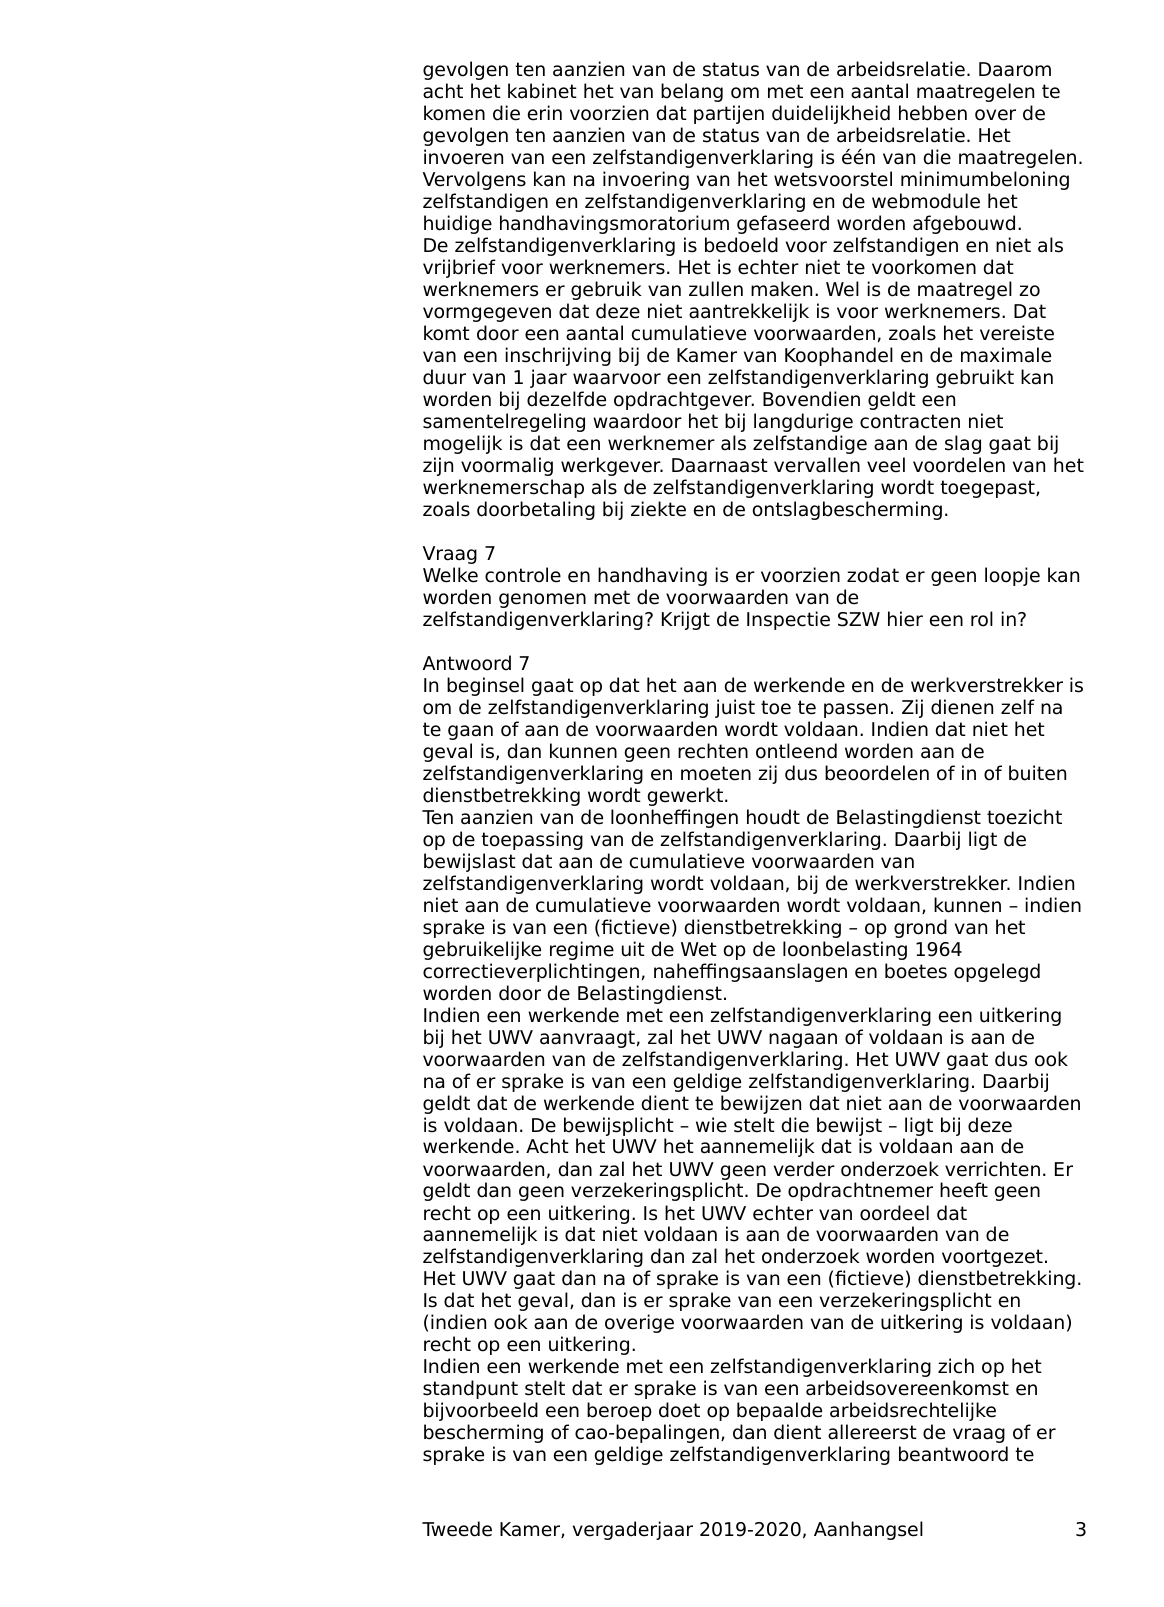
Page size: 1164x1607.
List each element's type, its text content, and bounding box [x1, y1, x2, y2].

text De zelfstandigenverklaring is bedoeld voor zelfstandigen en niet als vrijbrief voor werknemers. Het is echter niet te voorkomen dat werknemers er gebruik van zullen maken. Wel is de maatregel zo vormgegeven dat deze niet aantrekkelijk is voor werknemers. Dat komt door een aantal cumulatieve voorwaarden, zoals het vereiste van een inschrijving bij de Kamer van Koophandel en de maximale duur van 1 jaar waarvoor een zelfstandigenverklaring gebruikt kan worden bij dezelfde opdrachtgever. Bovendien geldt een samentelregeling waardoor het bij langdurige contracten niet mogelijk is dat een werknemer als zelfstandige aan de slag gaat bij zijn voormalig werkgever. Daarnaast vervallen veel voordelen van het werknemerschap als de zelfstandigenverklaring wordt toegepast, zoals doorbetaling bij ziekte en de ontslagbescherming. [422, 235, 1087, 521]
text Welke controle en handhaving is er voorzien zodat er geen loopje kan worden genomen met de voorwaarden van de zelfstandigenverklaring? Krijgt de Inspectie SZW hier een rol in? [422, 565, 1087, 631]
text Antwoord 7 [422, 653, 1087, 675]
text Indien een werkende met een zelfstandigenverklaring een uitkering bij het UWV aanvraagt, zal het UWV nagaan of voldaan is aan de voorwaarden van de zelfstandigenverklaring. Het UWV gaat dus ook na of er sprake is van een geldige zelfstandigenverklaring. Daarbij geldt dat de werkende dient te bewijzen dat niet aan de voorwaarden is voldaan. De bewijsplicht – wie stelt die bewijst – ligt bij deze werkende. Acht het UWV het aannemelijk dat is voldaan aan de voorwaarden, dan zal het UWV geen verder onderzoek verrichten. Er geldt dan geen verzekeringsplicht. De opdrachtnemer heeft geen recht op een uitkering. Is het UWV echter van oordeel dat aannemelijk is dat niet voldaan is aan de voorwaarden van de zelfstandigenverklaring dan zal het onderzoek worden voortgezet. Het UWV gaat dan na of sprake is van een (fictieve) dienstbetrekking. Is dat het geval, dan is er sprake van een verzekeringsplicht en (indien ook aan de overige voorwaarden van de uitkering is voldaan) recht op een uitkering. [422, 1004, 1087, 1356]
text Vraag 7 [422, 543, 1087, 565]
text Indien een werkende met een zelfstandigenverklaring zich op het standpunt stelt dat er sprake is van een arbeidsovereenkomst en bijvoorbeeld een beroep doet op bepaalde arbeidsrechtelijke bescherming of cao-bepalingen, dan dient allereerst de vraag of er sprake is van een geldige zelfstandigenverklaring beantwoord te [422, 1356, 1087, 1466]
text Ten aanzien van de loonheffingen houdt de Belastingdienst toezicht op de toepassing van de zelfstandigenverklaring. Daarbij ligt de bewijslast dat aan de cumulatieve voorwaarden van zelfstandigenverklaring wordt voldaan, bij de werkverstrekker. Indien niet aan de cumulatieve voorwaarden wordt voldaan, kunnen – indien sprake is van een (fictieve) dienstbetrekking – op grond van het gebruikelijke regime uit de Wet op de loonbelasting 1964 correctieverplichtingen, naheffingsaanslagen en boetes opgelegd worden door de Belastingdienst. [422, 807, 1087, 1004]
text In beginsel gaat op dat het aan de werkende en de werkverstrekker is om de zelfstandigenverklaring juist toe te passen. Zij dienen zelf na te gaan of aan de voorwaarden wordt voldaan. Indien dat niet het geval is, dan kunnen geen rechten ontleend worden aan de zelfstandigenverklaring en moeten zij dus beoordelen of in of buiten dienstbetrekking wordt gewerkt. [422, 675, 1087, 807]
text gevolgen ten aanzien van de status van de arbeidsrelatie. Daarom acht het kabinet het van belang om met een aantal maatregelen te komen die erin voorzien dat partijen duidelijkheid hebben over de gevolgen ten aanzien van de status van de arbeidsrelatie. Het invoeren van een zelfstandigenverklaring is één van die maatregelen. Vervolgens kan na invoering van het wetsvoorstel minimumbeloning zelfstandigen en zelfstandigenverklaring en de webmodule het huidige handhavingsmoratorium gefaseerd worden afgebouwd. [422, 59, 1087, 235]
